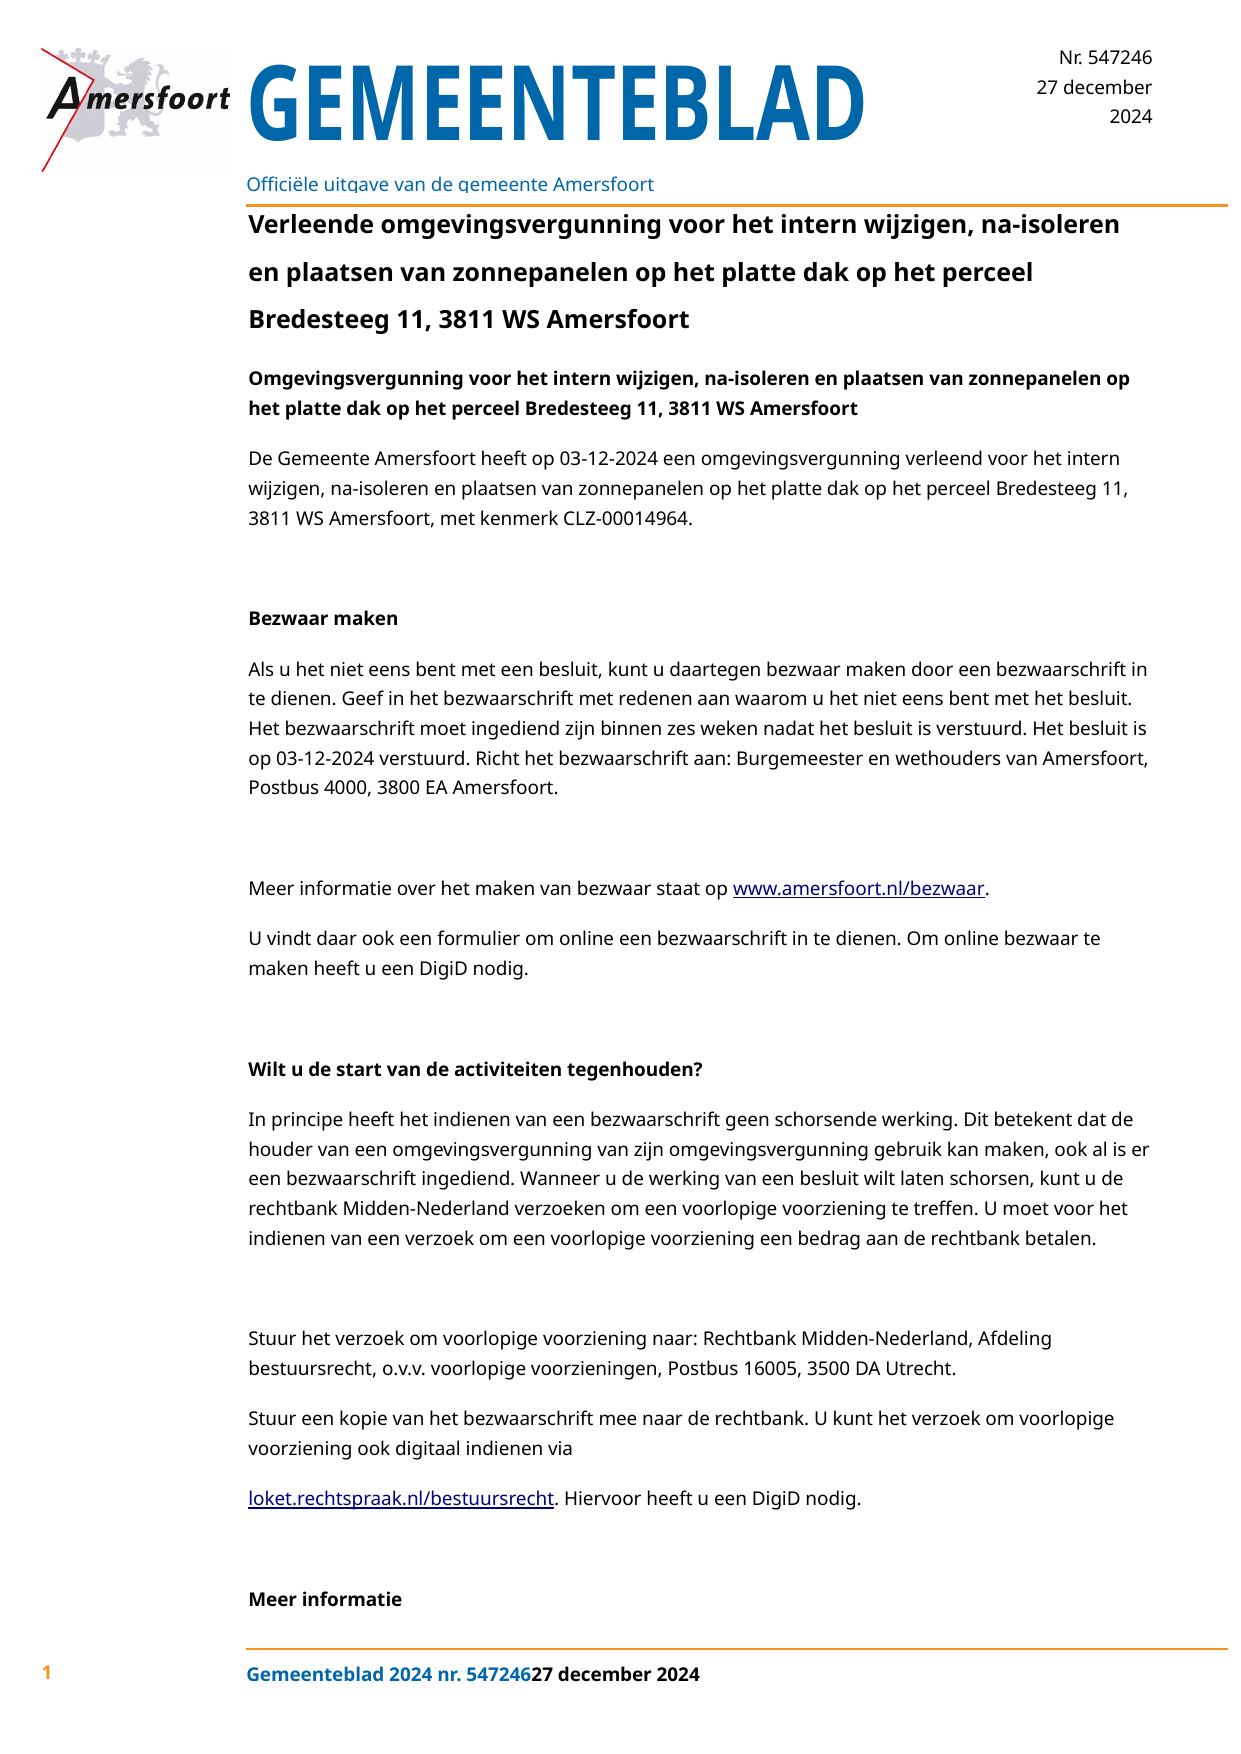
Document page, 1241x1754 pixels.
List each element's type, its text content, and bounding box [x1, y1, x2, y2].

text Stuur het verzoek om voorlopige voorziening naar: Rechtbank Midden-Nederland, Afdeling bestuursrecht, o.v.v. voorlopige voorzieningen, Postbus 16005, 3500 DA Utrecht. [248, 1326, 1152, 1381]
text Omgevingsvergunning voor het intern wijzigen, na-isoleren en plaatsen van zonnepanelen op het platte dak op het perceel Bredesteeg 11, 3811 WS Amersfoort [248, 366, 1152, 421]
picture [41, 47, 231, 172]
text U vindt daar ook een formulier om online een bezwaarschrift in te dienen. Om online bezwaar te maken heeft u een DigiD nodig. [248, 926, 1152, 981]
text Stuur een kopie van het bezwaarschrift mee naar de rechtbank. U kunt het verzoek om voorlopige voorziening ook digitaal indienen via [248, 1406, 1152, 1461]
text In principe heeft het indienen van een bezwaarschrift geen schorsende werking. Dit betekent dat de houder van een omgevingsvergunning van zijn omgevingsvergunning gebruik kan maken, ook al is er een bezwaarschrift ingediend. Wanneer u de werking van een besluit wilt laten schorsen, kunt u de rechtbank Midden-Nederland verzoeken om een voorlopige voorziening te treffen. U moet voor het indienen van een verzoek om een voorlopige voorziening een bedrag aan de rechtbank betalen. [248, 1106, 1152, 1250]
text loket.rechtspraak.nl/bestuursrecht. Hiervoor heeft u een DigiD nodig. [248, 1486, 1152, 1511]
text Als u het niet eens bent met een besluit, kunt u daartegen bezwaar maken door een bezwaarschrift in te dienen. Geef in het bezwaarschrift met redenen aan waarom u het niet eens bent met het besluit. Het bezwaarschrift moet ingediend zijn binnen zes weken nadat het besluit is verstuurd. Het besluit is op 03-12-2024 verstuurd. Richt het bezwaarschrift aan: Burgemeester en wethouders van Amersfoort, Postbus 4000, 3800 EA Amersfoort. [248, 656, 1152, 800]
text Bezwaar maken [248, 606, 1152, 631]
text Meer informatie over het maken van bezwaar staat op www.amersfoort.nl/bezwaar. [248, 875, 1152, 901]
text De Gemeente Amersfoort heeft op 03-12-2024 een omgevingsvergunning verleend voor het intern wijzigen, na-isoleren en plaatsen van zonnepanelen op het platte dak op het perceel Bredesteeg 11, 3811 WS Amersfoort, met kenmerk CLZ-00014964. [248, 446, 1152, 530]
text Verleende omgevingsvergunning voor het intern wijzigen, na-isoleren en plaatsen van zonnepanelen op het platte dak op het perceel Bredesteeg 11, 3811 WS Amersfoort [248, 207, 1152, 336]
text Meer informatie [248, 1586, 1152, 1612]
text Wilt u de start van de activiteiten tegenhouden? [248, 1056, 1152, 1082]
